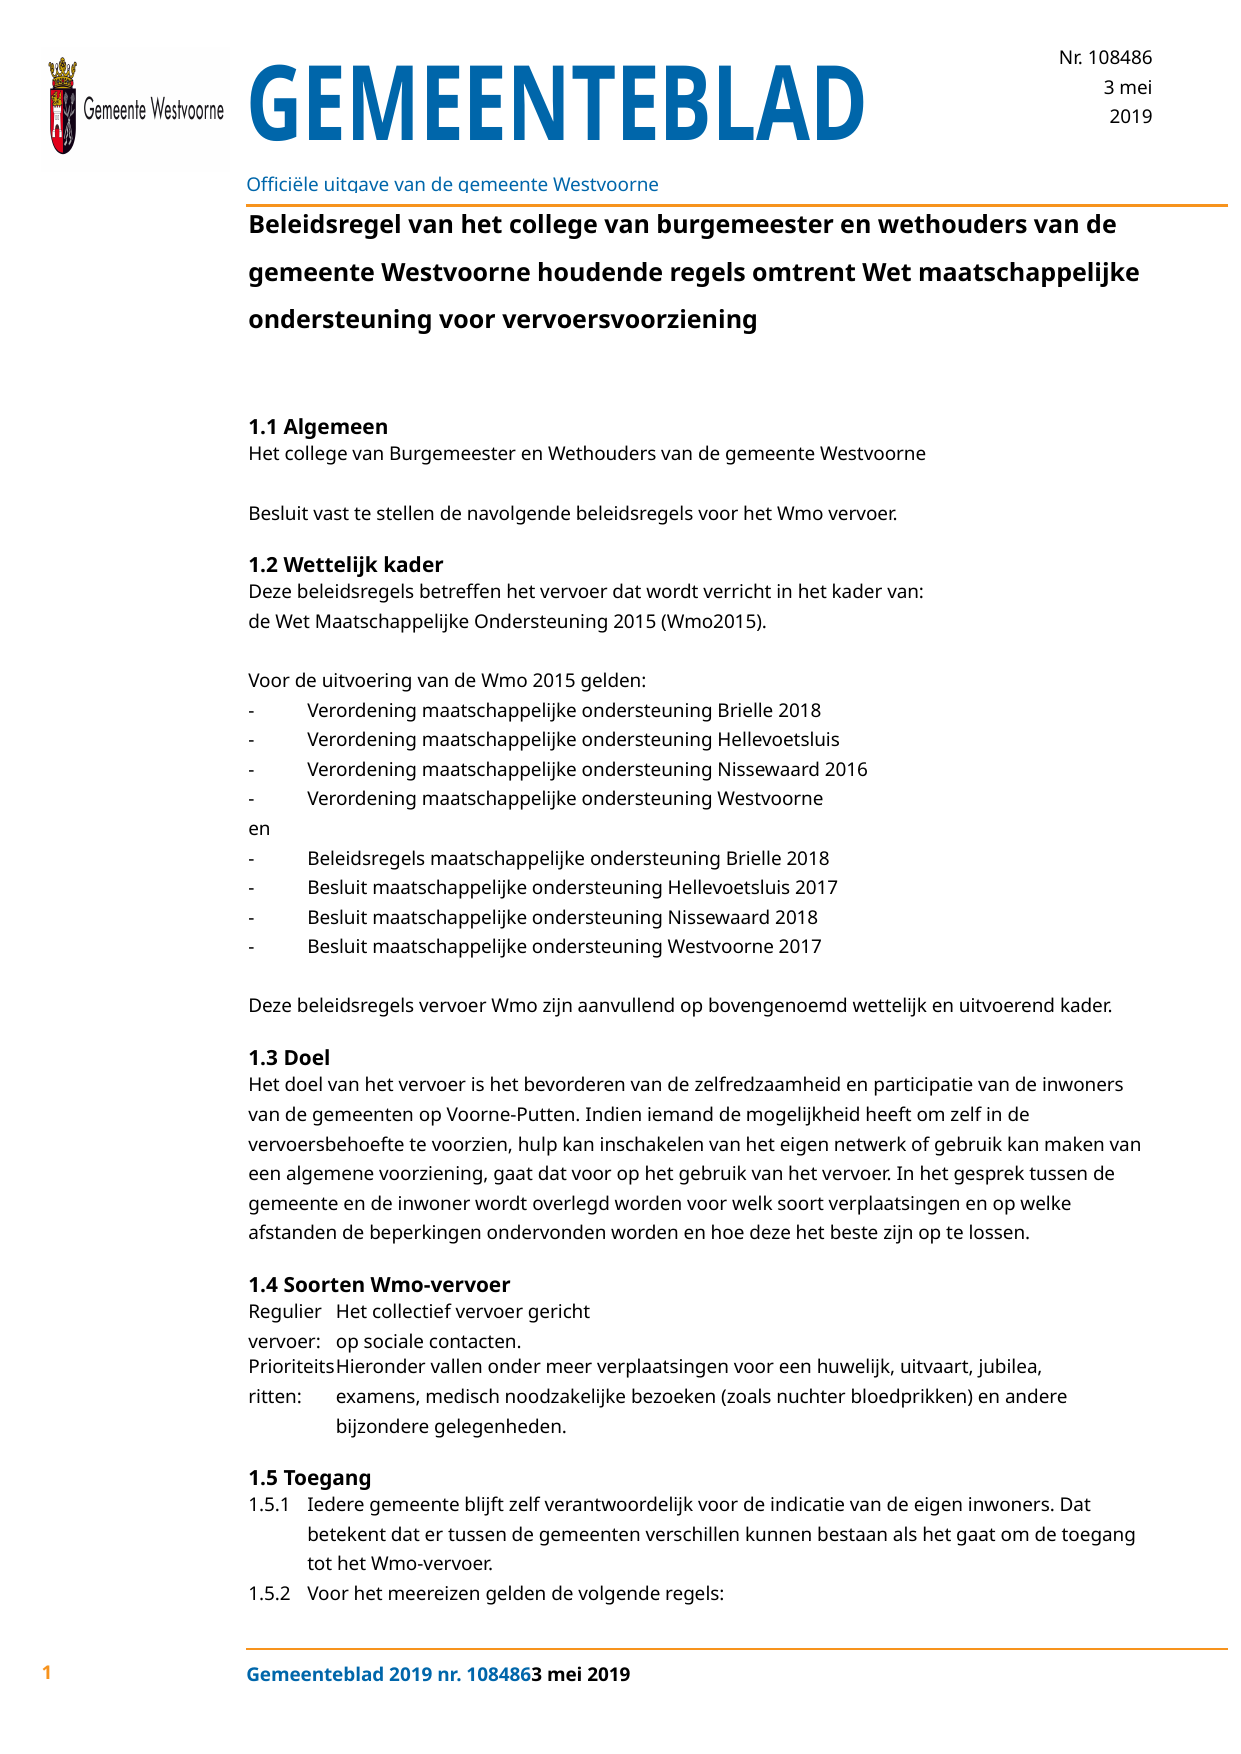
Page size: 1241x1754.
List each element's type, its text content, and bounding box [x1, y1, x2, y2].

text en [248, 815, 1152, 841]
list Verordening maatschappelijke ondersteuning Nissewaard 2016 [248, 756, 1152, 782]
text 1.2 Wettelijk kader [248, 550, 1152, 578]
list Beleidsregels maatschappelijke ondersteuning Brielle 2018 [248, 845, 1152, 871]
list Besluit maatschappelijke ondersteuning Hellevoetsluis 2017 [248, 874, 1152, 900]
list Iedere gemeente blijft zelf verantwoordelijk voor de indicatie van de eigen inwoners. Dat betekent dat er tussen de gemeenten verschillen kunnen bestaan als het gaat om de toegang tot het Wmo-vervoer. [248, 1491, 1152, 1576]
text 1.3 Doel [248, 1043, 1152, 1072]
list Verordening maatschappelijke ondersteuning Brielle 2018 [248, 697, 1152, 723]
list Besluit maatschappelijke ondersteuning Westvoorne 2017 [248, 933, 1152, 959]
text Besluit vast te stellen de navolgende beleidsregels voor het Wmo vervoer. [248, 500, 1152, 525]
text Het college van Burgemeester en Wethouders van de gemeente Westvoorne [248, 441, 1152, 466]
text 1.1 Algemeen [248, 412, 1152, 441]
table_header Regulier vervoer: [248, 1299, 336, 1354]
list Besluit maatschappelijke ondersteuning Nissewaard 2018 [248, 904, 1152, 930]
text Deze beleidsregels vervoer Wmo zijn aanvullend op bovengenoemd wettelijk en uitvoerend kader. [248, 993, 1152, 1018]
table_cell Prioriteitsritten: [248, 1354, 336, 1439]
text Beleidsregel van het college van burgemeester en wethouders van de gemeente Westvoorne houdende regels omtrent Wet maatschappelijke ondersteuning voor vervoersvoorziening [248, 207, 1152, 336]
list Verordening maatschappelijke ondersteuning Westvoorne [248, 786, 1152, 811]
text 1.4 Soorten Wmo-vervoer [248, 1270, 1152, 1298]
table_header Het collectief vervoer gericht op sociale contacten. [336, 1299, 609, 1354]
text de Wet Maatschappelijke Ondersteuning 2015 (Wmo2015). [248, 608, 1152, 634]
text Het doel van het vervoer is het bevorderen van de zelfredzaamheid en participatie van de inwoners van de gemeenten op Voorne-Putten. Indien iemand de mogelijkheid heeft om zelf in de vervoersbehoefte te voorzien, hulp kan inschakelen van het eigen netwerk of gebruik kan maken van een algemene voorziening, gaat dat voor op het gebruik van het vervoer. In het gesprek tussen de gemeente en de inwoner wordt overlegd worden voor welk soort verplaatsingen en op welke afstanden de beperkingen ondervonden worden en hoe deze het beste zijn op te lossen. [248, 1072, 1152, 1245]
table_cell Hieronder vallen onder meer verplaatsingen voor een huwelijk, uitvaart, jubilea, examens, medisch noodzakelijke bezoeken (zoals nuchter bloedprikken) en andere bijzondere gelegenheden. [336, 1354, 1074, 1439]
text Deze beleidsregels betreffen het vervoer dat wordt verricht in het kader van: [248, 578, 1152, 604]
picture [41, 47, 231, 172]
text Voor de uitvoering van de Wmo 2015 gelden: [248, 667, 1152, 693]
list Voor het meereizen gelden de volgende regels: [248, 1580, 1152, 1606]
list Verordening maatschappelijke ondersteuning Hellevoetsluis [248, 726, 1152, 752]
text 1.5 Toegang [248, 1463, 1152, 1491]
